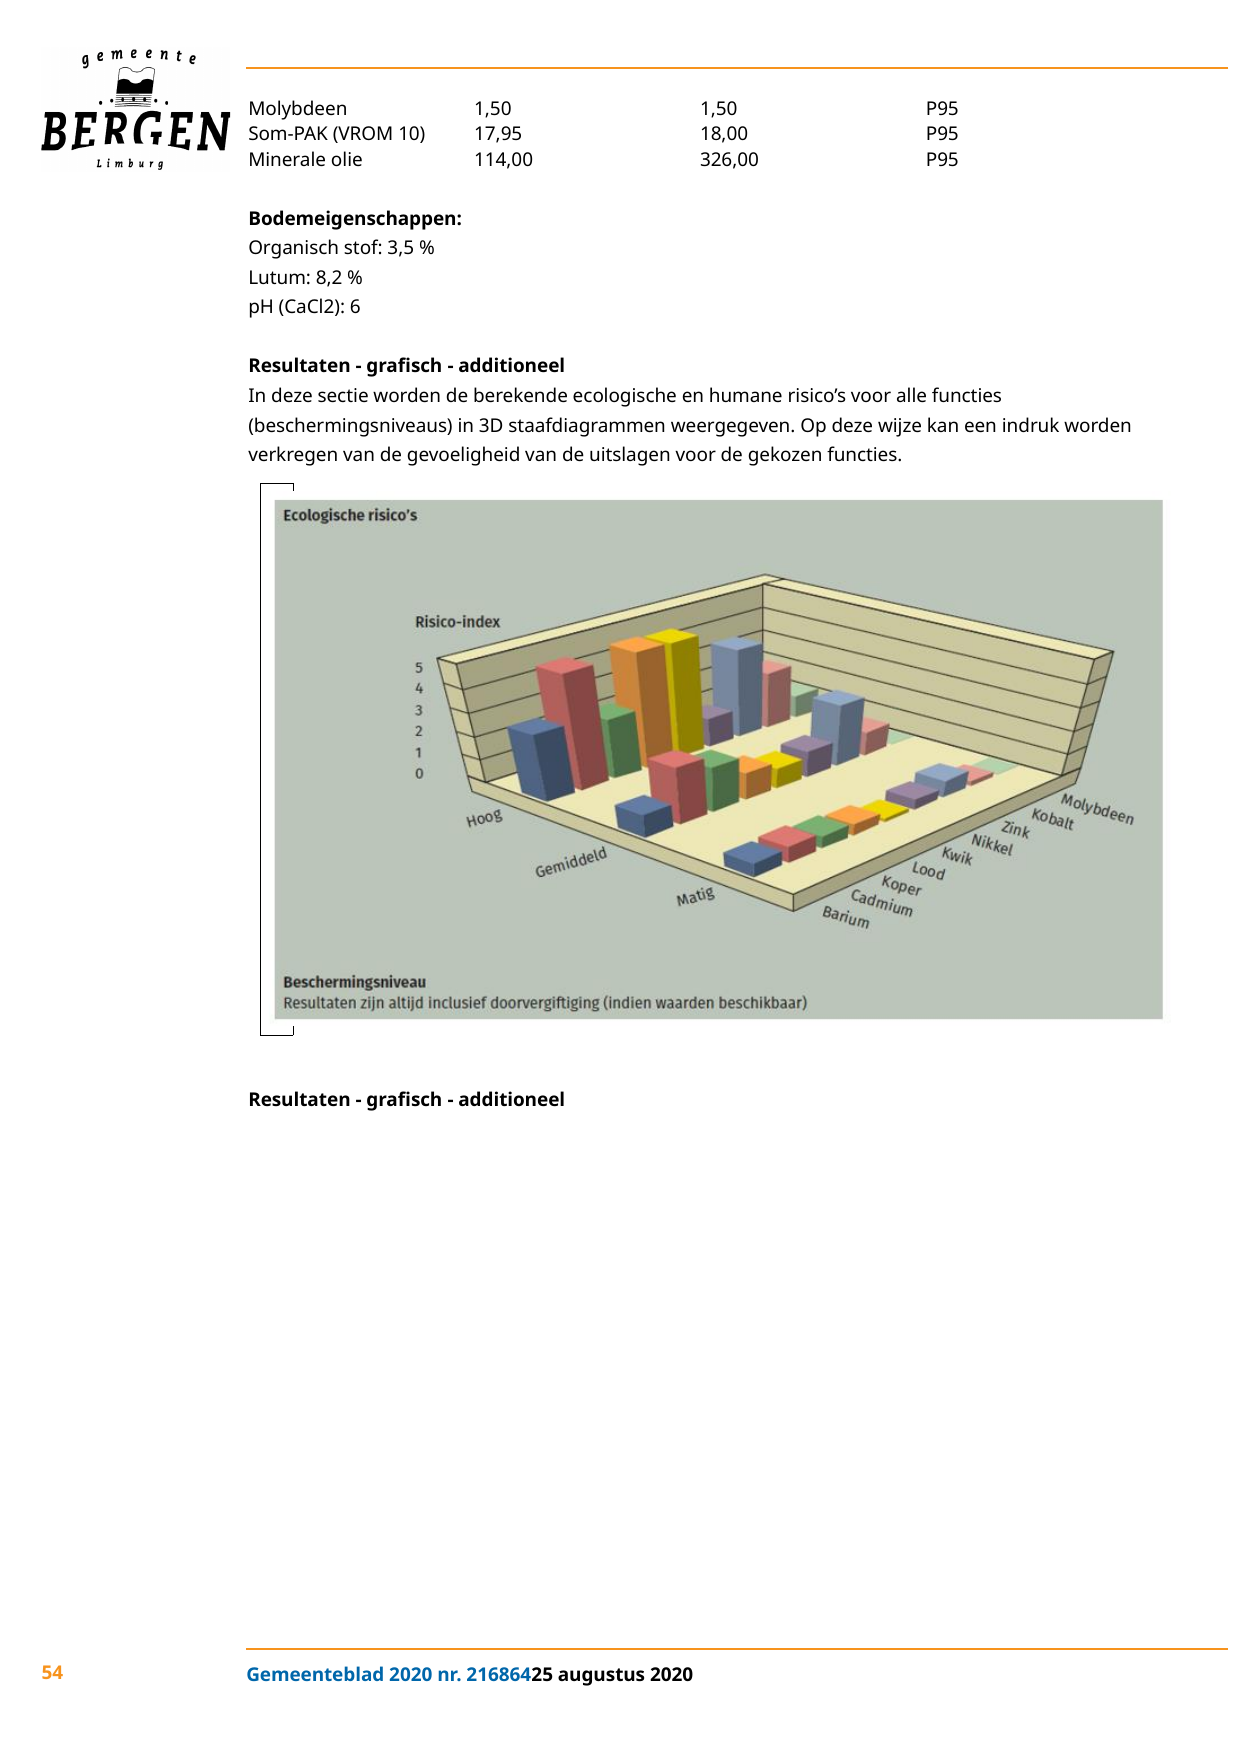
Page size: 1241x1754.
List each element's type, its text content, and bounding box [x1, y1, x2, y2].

table_cell Molybdeen [248, 95, 474, 121]
text Resultaten - grafisch - additioneel [248, 353, 1152, 378]
table_cell 326,00 [700, 146, 926, 172]
table_cell P95 [926, 95, 1152, 121]
text pH (CaCl2): 6 [248, 293, 1152, 319]
table_cell Som-PAK (VROM 10) [248, 121, 474, 146]
picture [41, 47, 231, 172]
text In deze sectie worden de berekende ecologische en humane risico’s voor alle functies (beschermingsniveaus) in 3D staafdiagrammen weergegeven. Op deze wijze kan een indruk worden verkregen van de gevoeligheid van de uitslagen voor de gekozen functies. [248, 382, 1152, 467]
table_cell P95 [926, 121, 1152, 146]
text Resultaten - grafisch - additioneel [248, 1086, 1152, 1112]
text Bodemeigenschappen: [248, 205, 1152, 231]
table_cell 17,95 [474, 121, 700, 146]
table_cell 18,00 [700, 121, 926, 146]
text Organisch stof: 3,5 % [248, 234, 1152, 260]
table_cell 1,50 [474, 95, 700, 121]
text Lutum: 8,2 % [248, 264, 1152, 290]
table_cell P95 [926, 146, 1152, 172]
table_cell Minerale olie [248, 146, 474, 172]
picture [268, 491, 1173, 1026]
table_cell 114,00 [474, 146, 700, 172]
table_cell 1,50 [700, 95, 926, 121]
